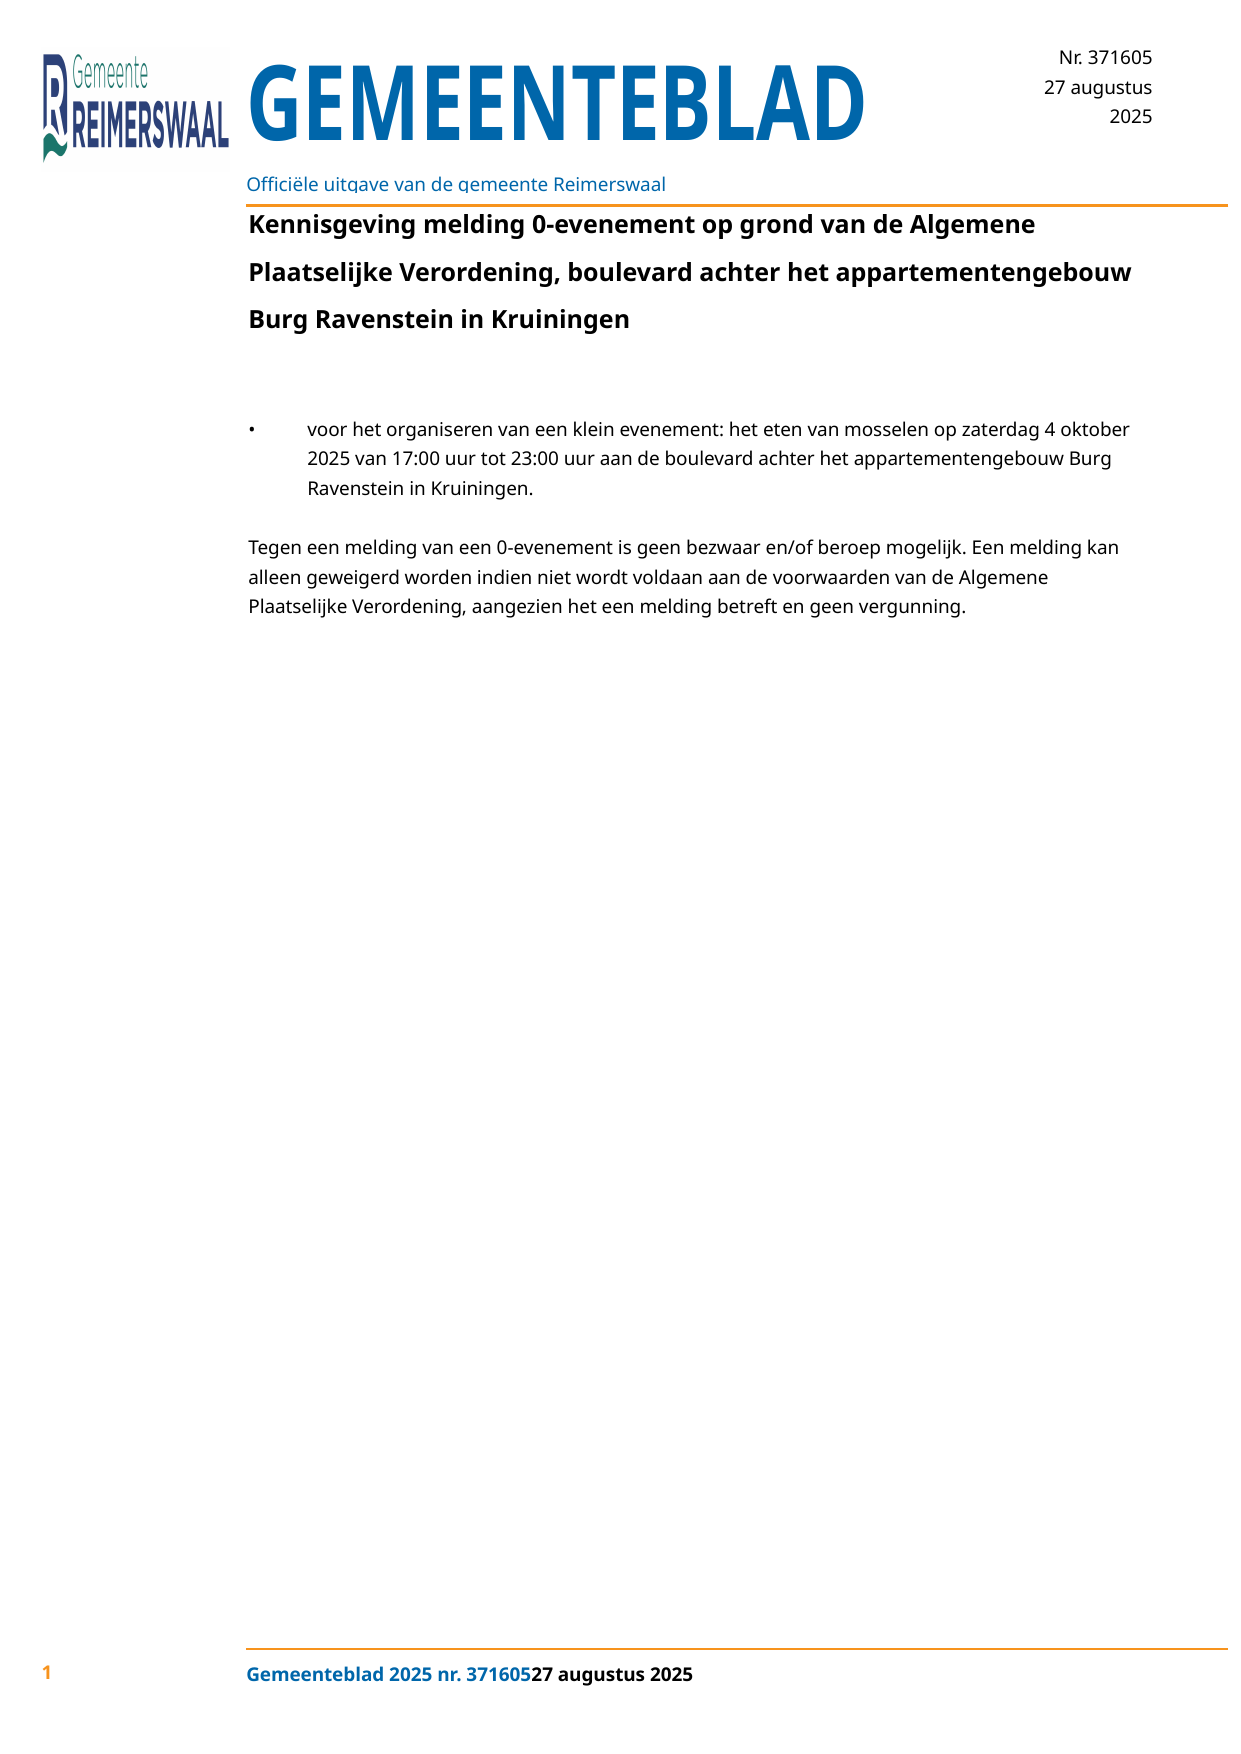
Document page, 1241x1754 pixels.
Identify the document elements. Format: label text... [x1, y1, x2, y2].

text Tegen een melding van een 0-evenement is geen bezwaar en/of beroep mogelijk. Een melding kan alleen geweigerd worden indien niet wordt voldaan aan de voorwaarden van de Algemene Plaatselijke Verordening, aangezien het een melding betreft en geen vergunning. [248, 534, 1152, 619]
picture [41, 47, 231, 172]
text Kennisgeving melding 0-evenement op grond van de Algemene Plaatselijke Verordening, boulevard achter het appartementengebouw Burg Ravenstein in Kruiningen [248, 207, 1152, 336]
list voor het organiseren van een klein evenement: het eten van mosselen op zaterdag 4 oktober 2025 van 17:00 uur tot 23:00 uur aan de boulevard achter het appartementengebouw Burg Ravenstein in Kruiningen. [248, 416, 1152, 501]
